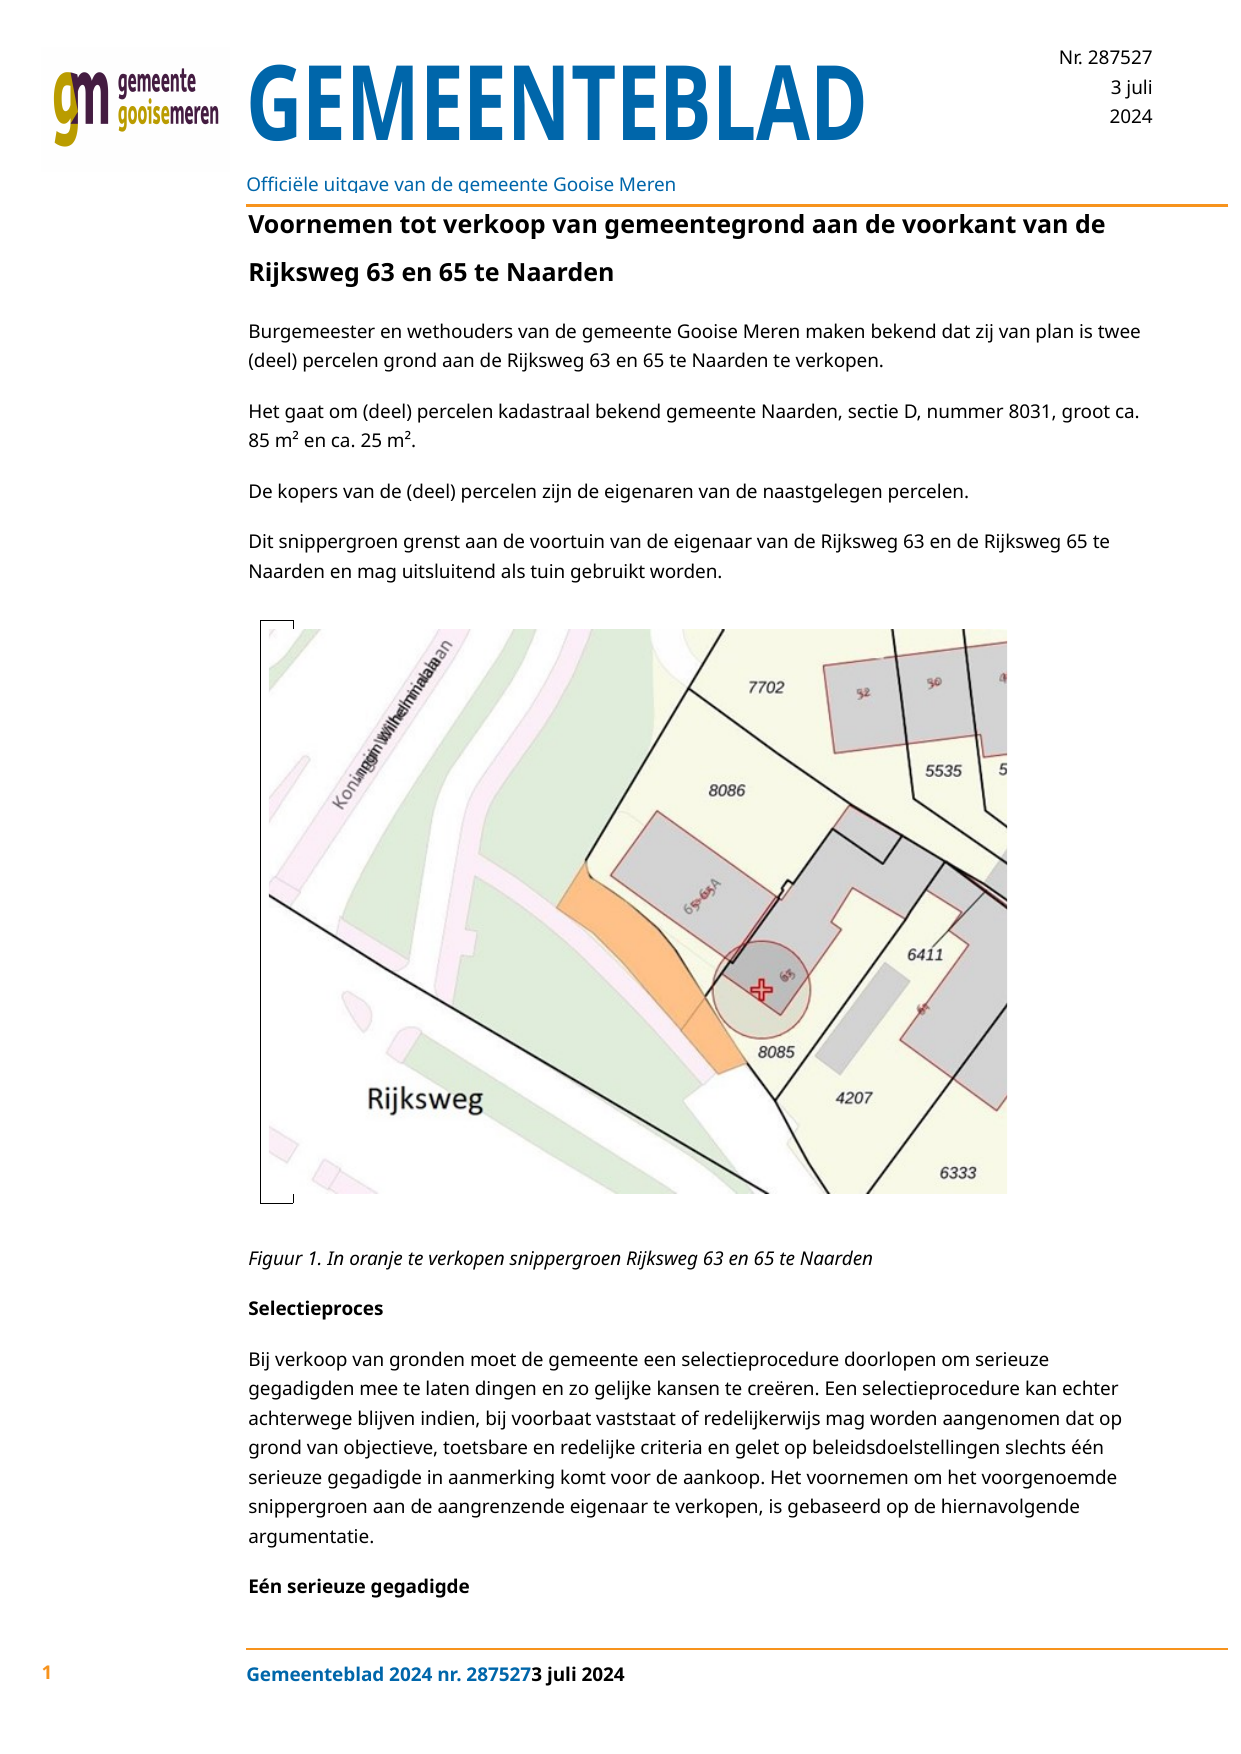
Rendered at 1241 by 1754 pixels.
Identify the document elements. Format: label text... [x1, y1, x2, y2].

text De kopers van de (deel) percelen zijn de eigenaren van de naastgelegen percelen. [248, 478, 1152, 504]
text Dit snippergroen grenst aan de voortuin van de eigenaar van de Rijksweg 63 en de Rijksweg 65 te Naarden en mag uitsluitend als tuin gebruikt worden. [248, 528, 1152, 584]
text Figuur 1. In oranje te verkopen snippergroen Rijksweg 63 en 65 te Naarden [248, 1245, 1152, 1271]
text Voornemen tot verkoop van gemeentegrond aan de voorkant van de Rijksweg 63 en 65 te Naarden [248, 207, 1152, 288]
text Bij verkoop van gronden moet de gemeente een selectieprocedure doorlopen om serieuze gegadigden mee te laten dingen en zo gelijke kansen te creëren. Een selectieprocedure kan echter achterwege blijven indien, bij voorbaat vaststaat of redelijkerwijs mag worden aangenomen dat op grond van objectieve, toetsbare en redelijke criteria en gelet op beleidsdoelstellingen slechts één serieuze gegadigde in aanmerking komt voor de aankoop. Het voornemen om het voorgenoemde snippergroen aan de aangrenzende eigenaar te verkopen, is gebaseerd op de hiernavolgende argumentatie. [248, 1346, 1152, 1549]
text Burgemeester en wethouders van de gemeente Gooise Meren maken bekend dat zij van plan is twee (deel) percelen grond aan de Rijksweg 63 en 65 te Naarden te verkopen. [248, 318, 1152, 373]
text Het gaat om (deel) percelen kadastraal bekend gemeente Naarden, sectie D, nummer 8031, groot ca. 85 m² en ca. 25 m². [248, 398, 1152, 453]
text Eén serieuze gegadigde [248, 1574, 1152, 1599]
picture [268, 629, 1008, 1194]
picture [41, 47, 231, 172]
text Selectieproces [248, 1295, 1152, 1321]
